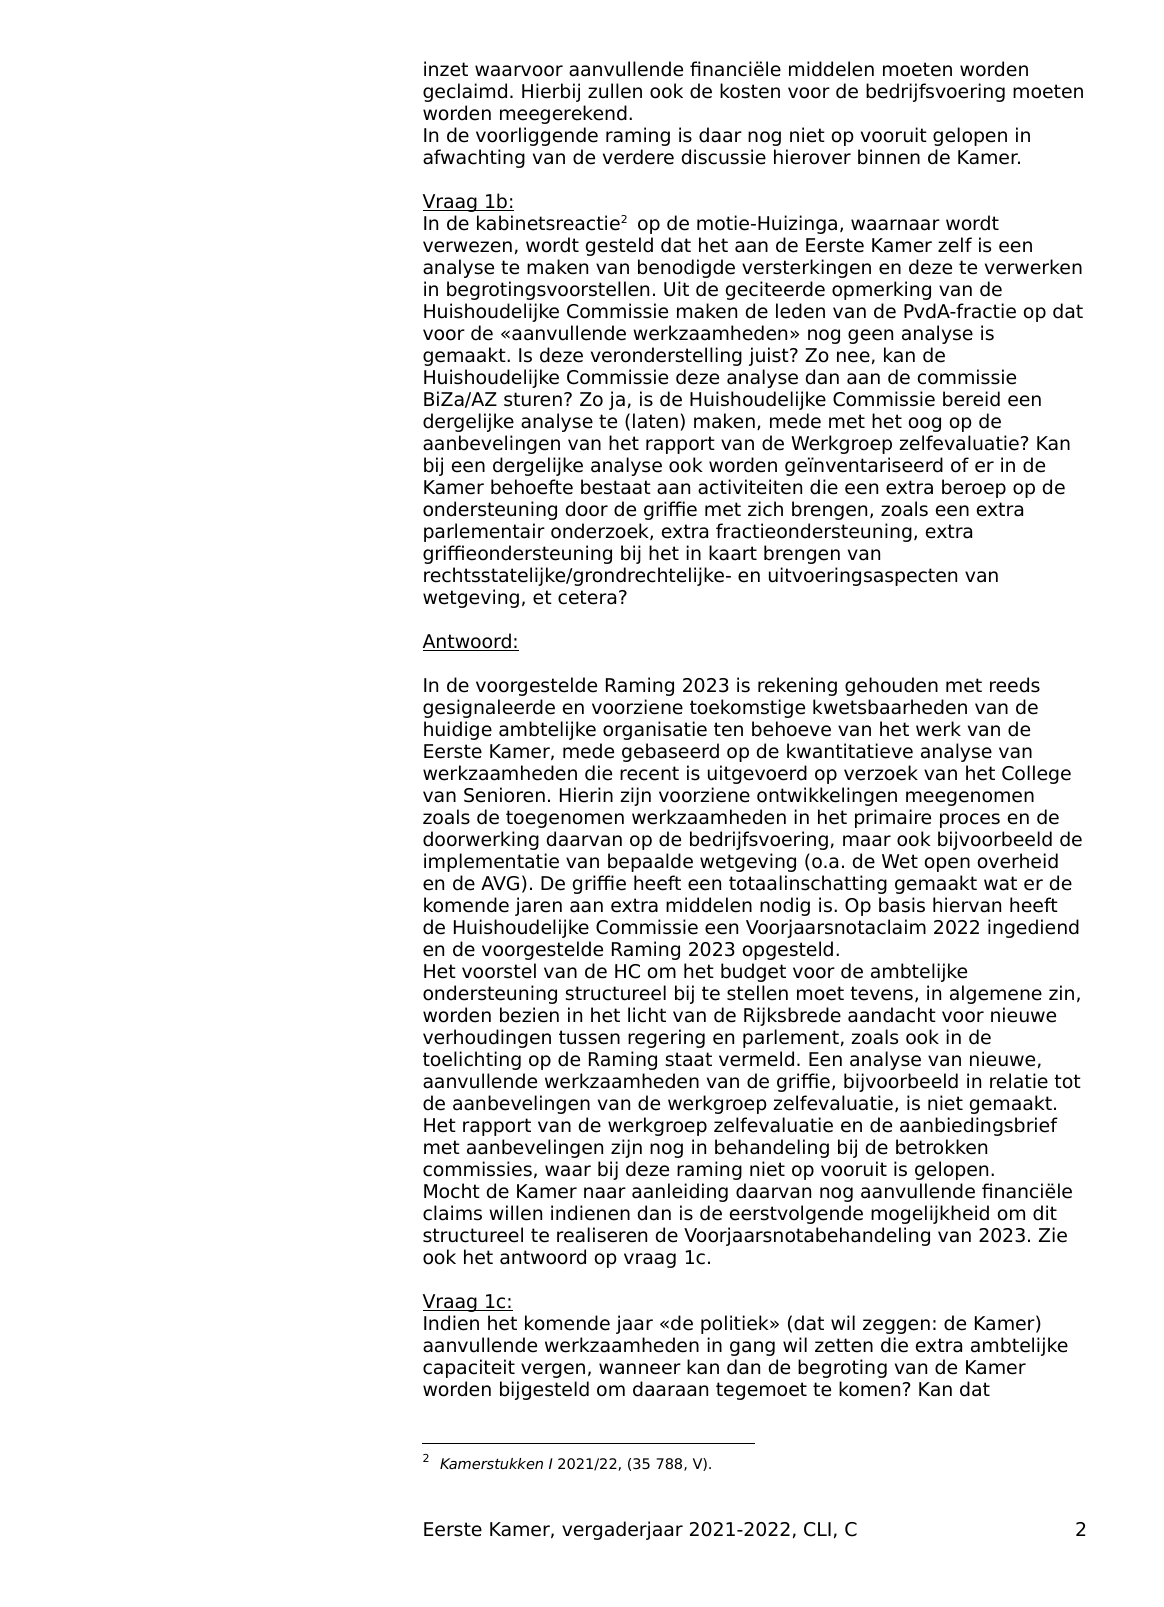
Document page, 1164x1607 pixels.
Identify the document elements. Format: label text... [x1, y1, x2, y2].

subtitle Antwoord: [422, 631, 1087, 653]
text Het voorstel van de HC om het budget voor de ambtelijke ondersteuning structureel bij te stellen moet tevens, in algemene zin, worden bezien in het licht van de Rijksbrede aandacht voor nieuwe verhoudingen tussen regering en parlement, zoals ook in de toelichting op de Raming staat vermeld. Een analyse van nieuwe, aanvullende werkzaamheden van de griffie, bijvoorbeeld in relatie tot de aanbevelingen van de werkgroep zelfevaluatie, is niet gemaakt. Het rapport van de werkgroep zelfevaluatie en de aanbiedingsbrief met aanbevelingen zijn nog in behandeling bij de betrokken commissies, waar bij deze raming niet op vooruit is gelopen. [422, 961, 1087, 1181]
text inzet waarvoor aanvullende financiële middelen moeten worden geclaimd. Hierbij zullen ook de kosten voor de bedrijfsvoering moeten worden meegerekend. [422, 59, 1087, 125]
subtitle Vraag 1c: [422, 1291, 1087, 1313]
text In de voorgestelde Raming 2023 is rekening gehouden met reeds gesignaleerde en voorziene toekomstige kwetsbaarheden van de huidige ambtelijke organisatie ten behoeve van het werk van de Eerste Kamer, mede gebaseerd op de kwantitatieve analyse van werkzaamheden die recent is uitgevoerd op verzoek van het College van Senioren. Hierin zijn voorziene ontwikkelingen meegenomen zoals de toegenomen werkzaamheden in het primaire proces en de doorwerking daarvan op de bedrijfsvoering, maar ook bijvoorbeeld de implementatie van bepaalde wetgeving (o.a. de Wet open overheid en de AVG). De griffie heeft een totaalinschatting gemaakt wat er de komende jaren aan extra middelen nodig is. Op basis hiervan heeft de Huishoudelijke Commissie een Voorjaarsnotaclaim 2022 ingediend en de voorgestelde Raming 2023 opgesteld. [422, 675, 1087, 961]
subtitle Vraag 1b: [422, 191, 1087, 213]
text In de kabinetsreactie op de motie-Huizinga, waarnaar wordt verwezen, wordt gesteld dat het aan de Eerste Kamer zelf is een analyse te maken van benodigde versterkingen en deze te verwerken in begrotingsvoorstellen. Uit de geciteerde opmerking van de Huishoudelijke Commissie maken de leden van de PvdA-fractie op dat voor de «aanvullende werkzaamheden» nog geen analyse is gemaakt. Is deze veronderstelling juist? Zo nee, kan de Huishoudelijke Commissie deze analyse dan aan de commissie BiZa/AZ sturen? Zo ja, is de Huishoudelijke Commissie bereid een dergelijke analyse te (laten) maken, mede met het oog op de aanbevelingen van het rapport van de Werkgroep zelfevaluatie? Kan bij een dergelijke analyse ook worden geïnventariseerd of er in de Kamer behoefte bestaat aan activiteiten die een extra beroep op de ondersteuning door de griffie met zich brengen, zoals een extra parlementair onderzoek, extra fractieondersteuning, extra griffieondersteuning bij het in kaart brengen van rechtsstatelijke/grondrechtelijke- en uitvoeringsaspecten van wetgeving, et cetera? [422, 213, 1087, 609]
text In de voorliggende raming is daar nog niet op vooruit gelopen in afwachting van de verdere discussie hierover binnen de Kamer. [422, 125, 1087, 169]
text Mocht de Kamer naar aanleiding daarvan nog aanvullende financiële claims willen indienen dan is de eerstvolgende mogelijkheid om dit structureel te realiseren de Voorjaarsnotabehandeling van 2023. Zie ook het antwoord op vraag 1c. [422, 1181, 1087, 1268]
text Indien het komende jaar «de politiek» (dat wil zeggen: de Kamer) aanvullende werkzaamheden in gang wil zetten die extra ambtelijke capaciteit vergen, wanneer kan dan de begroting van de Kamer worden bijgesteld om daaraan tegemoet te komen? Kan dat [422, 1313, 1087, 1401]
text Kamerstukken I 2021/22, (35 788, V). [422, 1452, 1087, 1474]
